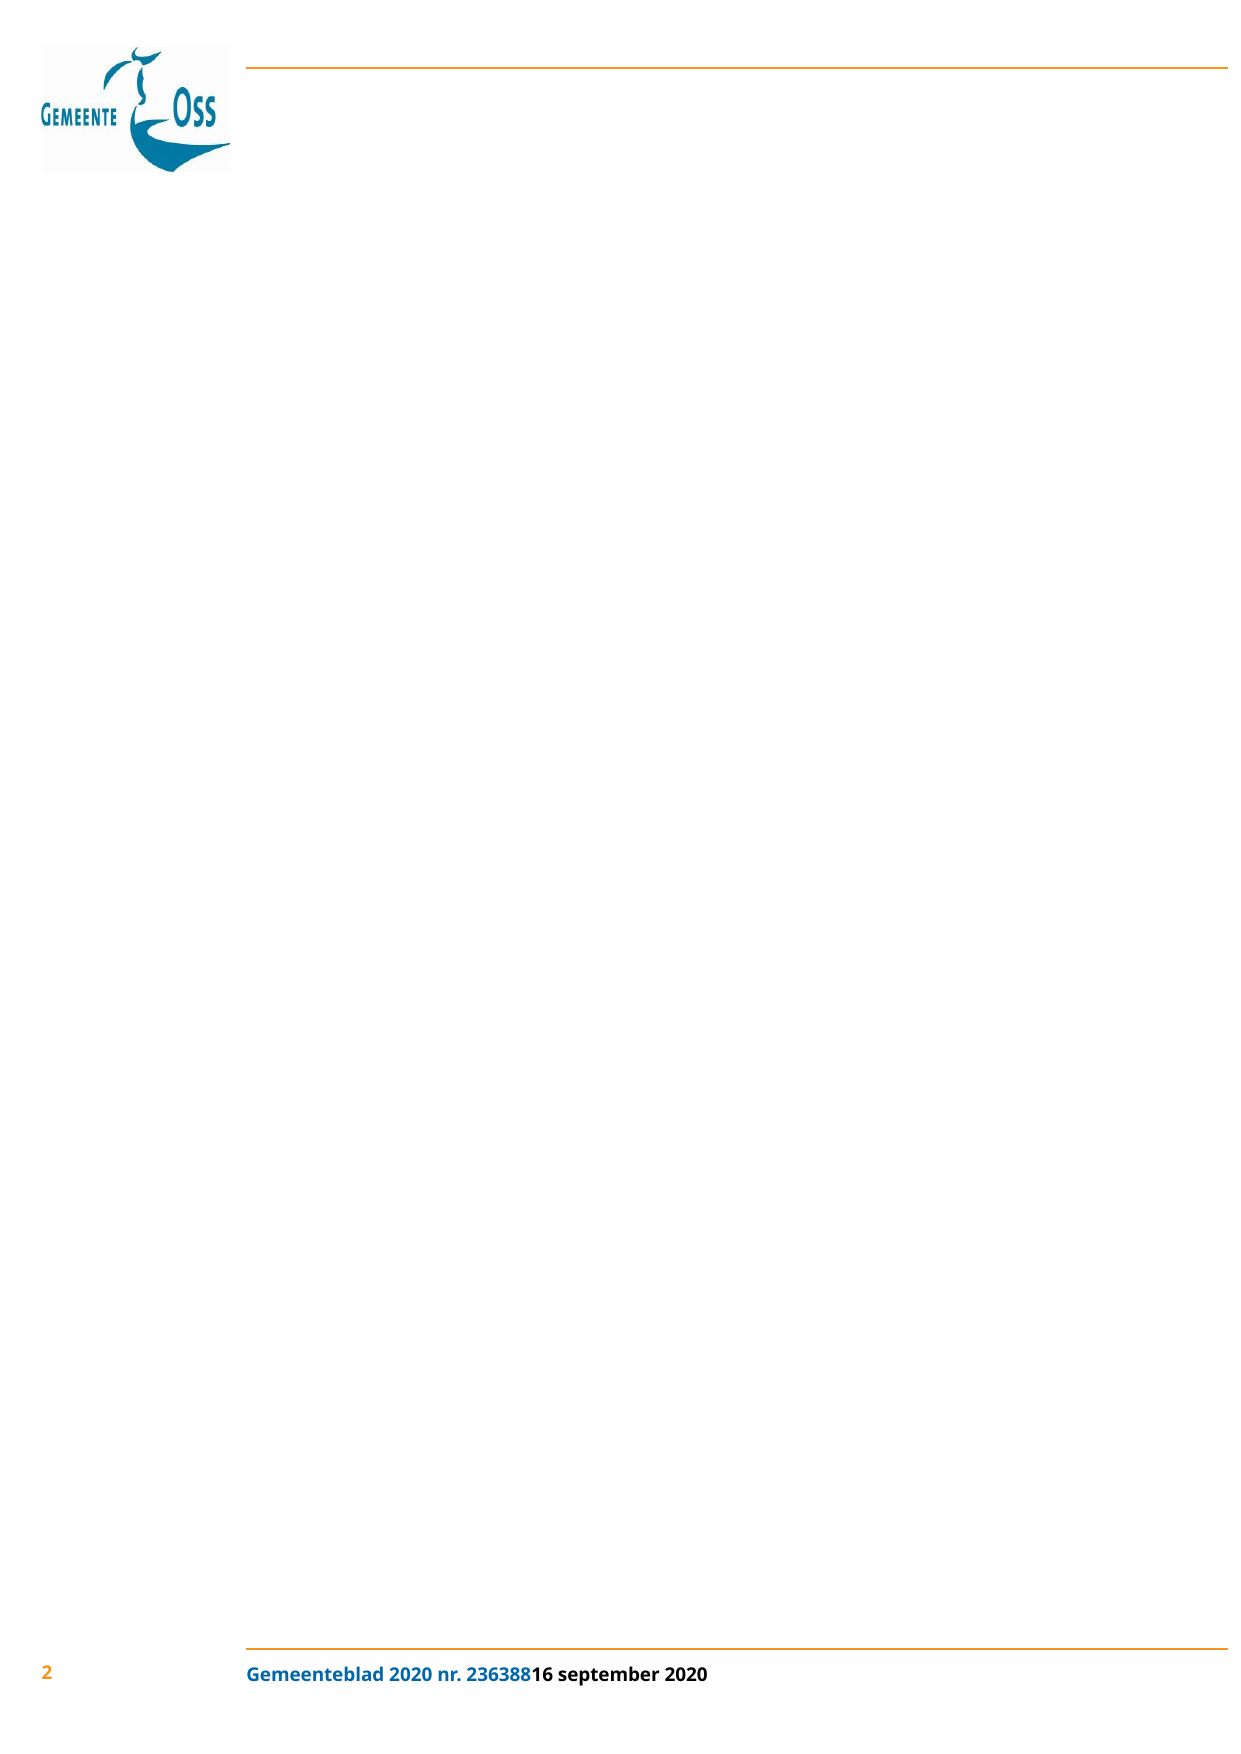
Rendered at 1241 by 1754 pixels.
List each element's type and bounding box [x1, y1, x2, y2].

picture [41, 47, 231, 172]
